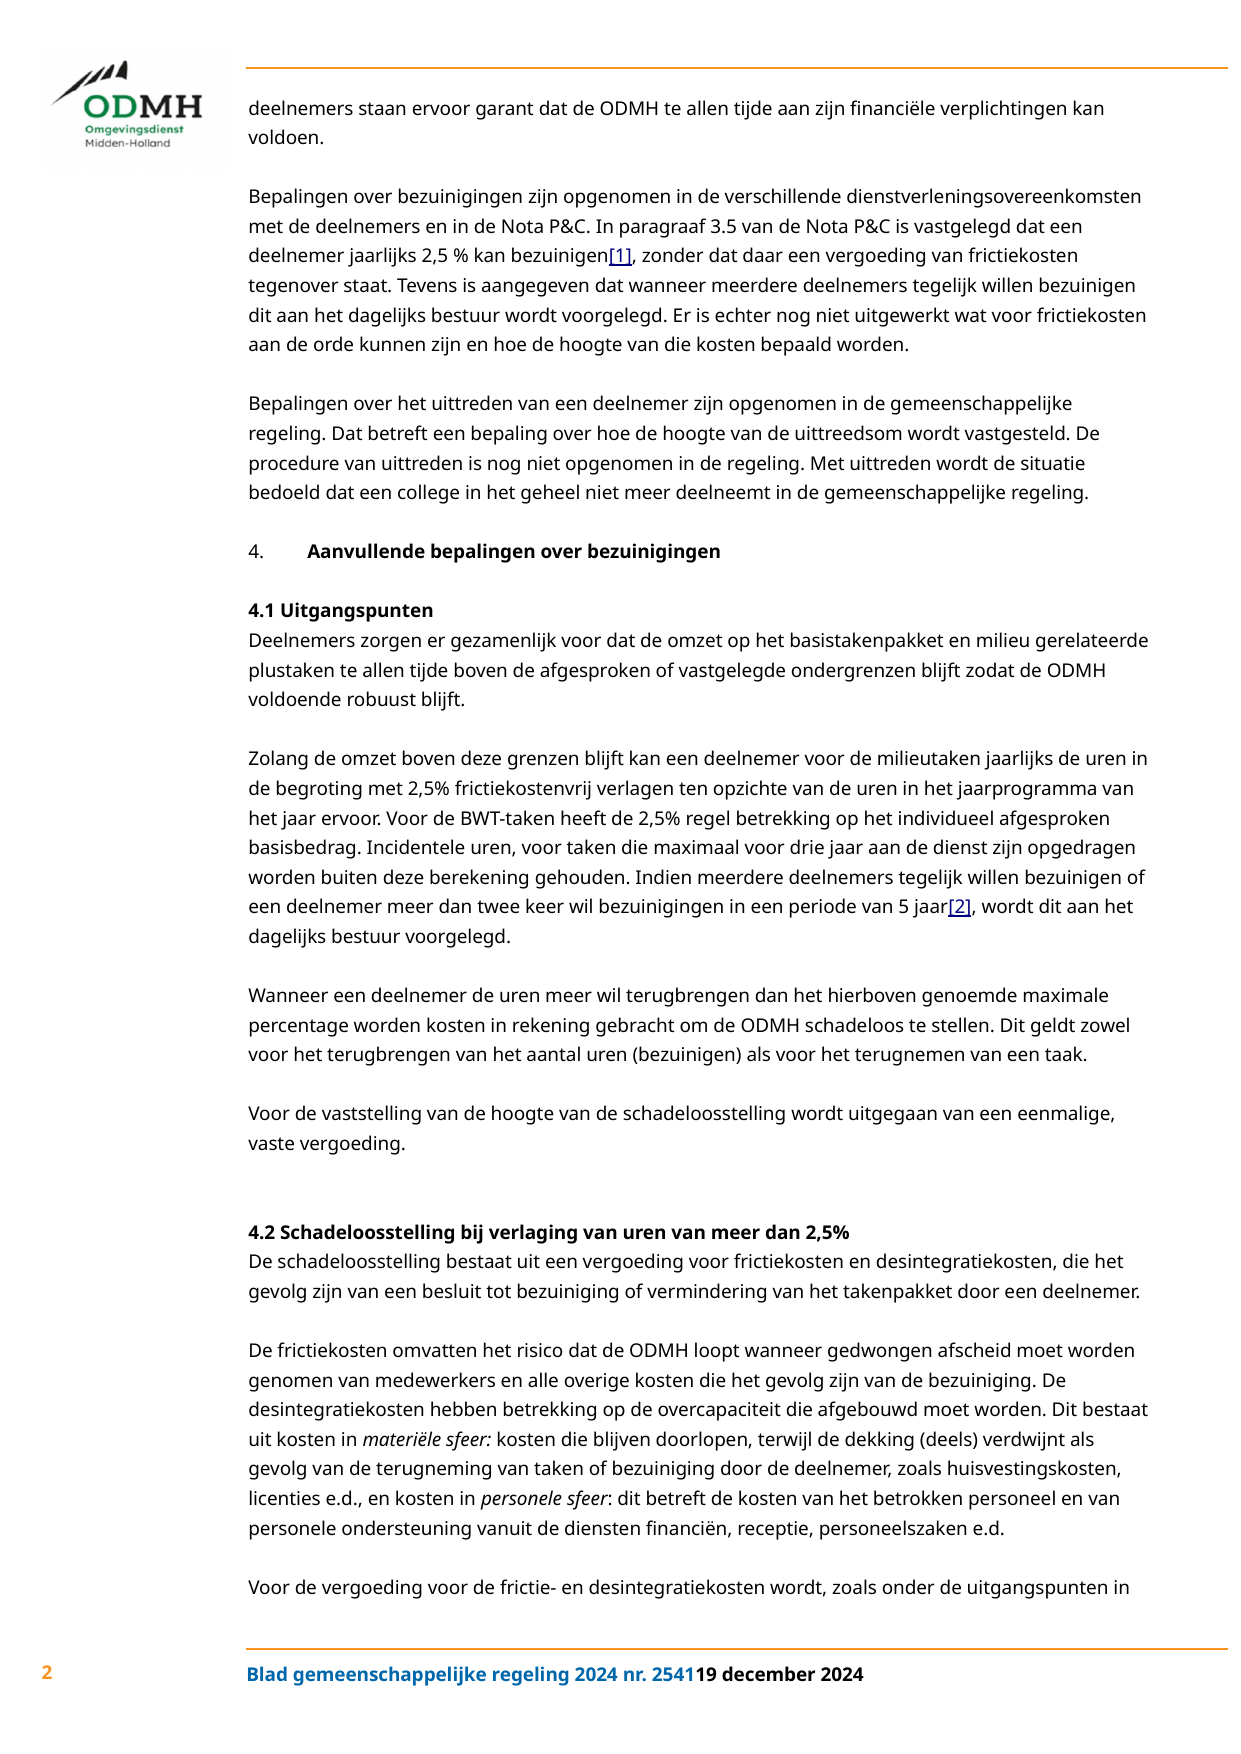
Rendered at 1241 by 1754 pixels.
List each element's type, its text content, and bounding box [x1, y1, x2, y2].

text De frictiekosten omvatten het risico dat de ODMH loopt wanneer gedwongen afscheid moet worden genomen van medewerkers en alle overige kosten die het gevolg zijn van de bezuiniging. De desintegratiekosten hebben betrekking op de overcapaciteit die afgebouwd moet worden. Dit bestaat uit kosten in materiële sfeer: kosten die blijven doorlopen, terwijl de dekking (deels) verdwijnt als gevolg van de terugneming van taken of bezuiniging door de deelnemer, zoals huisvestingskosten, licenties e.d., en kosten in personele sfeer: dit betreft de kosten van het betrokken personeel en van personele ondersteuning vanuit de diensten financiën, receptie, personeelszaken e.d. [248, 1337, 1152, 1541]
list Aanvullende bepalingen over bezuinigingen [248, 538, 1152, 564]
text Voor de vergoeding voor de frictie- en desintegratiekosten wordt, zoals onder de uitgangspunten in [248, 1574, 1152, 1600]
text Voor de vaststelling van de hoogte van de schadeloosstelling wordt uitgegaan van een eenmalige, vaste vergoeding. [248, 1101, 1152, 1156]
text De schadeloosstelling bestaat uit een vergoeding voor frictiekosten en desintegratiekosten, die het gevolg zijn van een besluit tot bezuiniging of vermindering van het takenpakket door een deelnemer. [248, 1248, 1152, 1304]
text 4.1 Uitgangspunten [248, 598, 1152, 623]
text Zolang de omzet boven deze grenzen blijft kan een deelnemer voor de milieutaken jaarlijks de uren in de begroting met 2,5% frictiekostenvrij verlagen ten opzichte van de uren in het jaarprogramma van het jaar ervoor. Voor de BWT-taken heeft de 2,5% regel betrekking op het individueel afgesproken basisbedrag. Incidentele uren, voor taken die maximaal voor drie jaar aan de dienst zijn opgedragen worden buiten deze berekening gehouden. Indien meerdere deelnemers tegelijk willen bezuinigen of een deelnemer meer dan twee keer wil bezuinigingen in een periode van 5 jaar[2], wordt dit aan het dagelijks bestuur voorgelegd. [248, 746, 1152, 949]
text Wanneer een deelnemer de uren meer wil terugbrengen dan het hierboven genoemde maximale percentage worden kosten in rekening gebracht om de ODMH schadeloos te stellen. Dit geldt zowel voor het terugbrengen van het aantal uren (bezuinigen) als voor het terugnemen van een taak. [248, 982, 1152, 1067]
text deelnemers staan ervoor garant dat de ODMH te allen tijde aan zijn financiële verplichtingen kan voldoen. [248, 95, 1152, 150]
text Bepalingen over bezuinigingen zijn opgenomen in de verschillende dienstverleningsovereenkomsten met de deelnemers en in de Nota P&C. In paragraaf 3.5 van de Nota P&C is vastgelegd dat een deelnemer jaarlijks 2,5 % kan bezuinigen[1], zonder dat daar een vergoeding van frictiekosten tegenover staat. Tevens is aangegeven dat wanneer meerdere deelnemers tegelijk willen bezuinigen dit aan het dagelijks bestuur wordt voorgelegd. Er is echter nog niet uitgewerkt wat voor frictiekosten aan de orde kunnen zijn en hoe de hoogte van die kosten bepaald worden. [248, 183, 1152, 357]
picture [41, 47, 231, 172]
text Deelnemers zorgen er gezamenlijk voor dat de omzet op het basistakenpakket en milieu gerelateerde plustaken te allen tijde boven de afgesproken of vastgelegde ondergrenzen blijft zodat de ODMH voldoende robuust blijft. [248, 627, 1152, 712]
text Bepalingen over het uittreden van een deelnemer zijn opgenomen in de gemeenschappelijke regeling. Dat betreft een bepaling over hoe de hoogte van de uittreedsom wordt vastgesteld. De procedure van uittreden is nog niet opgenomen in de regeling. Met uittreden wordt de situatie bedoeld dat een college in het geheel niet meer deelneemt in de gemeenschappelijke regeling. [248, 391, 1152, 505]
text 4.2 Schadeloosstelling bij verlaging van uren van meer dan 2,5% [248, 1219, 1152, 1245]
